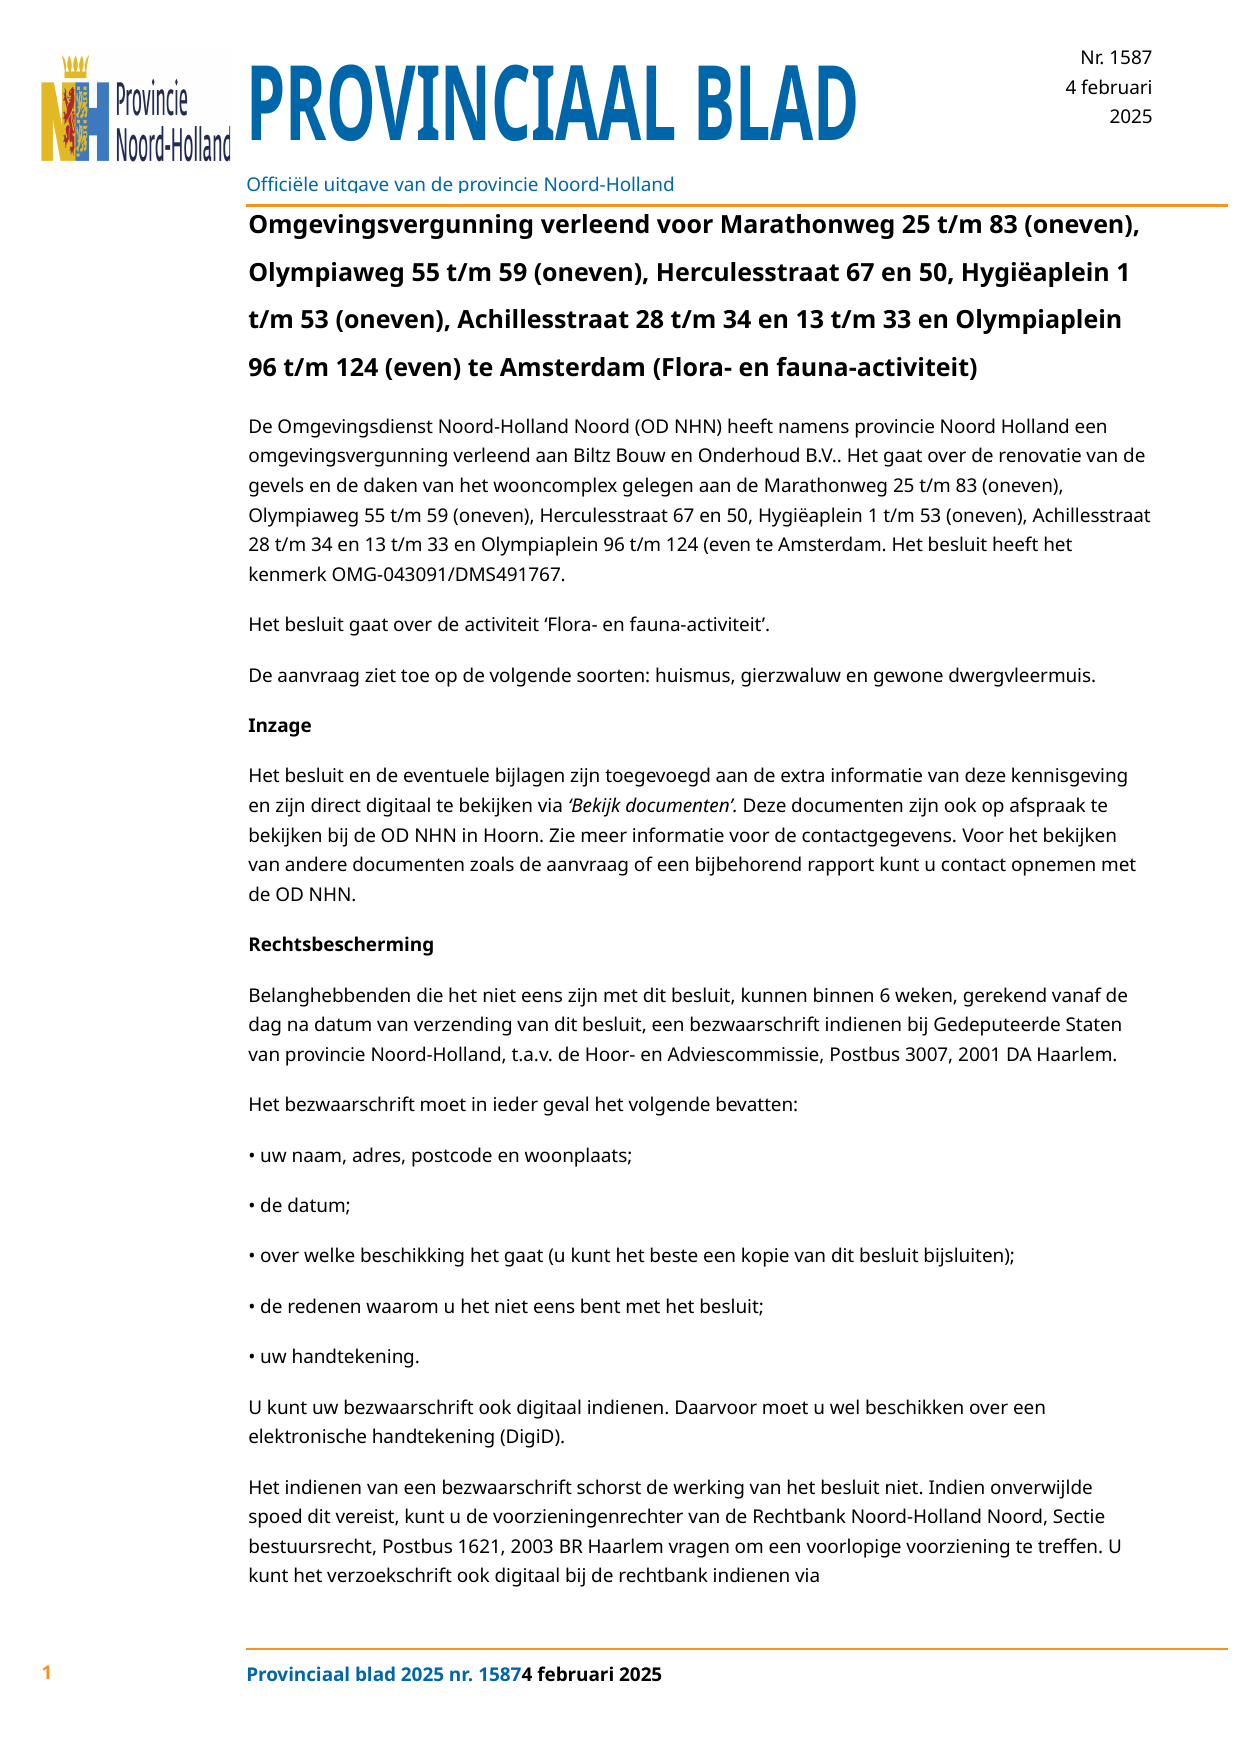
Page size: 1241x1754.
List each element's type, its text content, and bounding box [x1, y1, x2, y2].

text De Omgevingsdienst Noord-Holland Noord (OD NHN) heeft namens provincie Noord Holland een omgevingsvergunning verleend aan Biltz Bouw en Onderhoud B.V.. Het gaat over de renovatie van de gevels en de daken van het wooncomplex gelegen aan de Marathonweg 25 t/m 83 (oneven), Olympiaweg 55 t/m 59 (oneven), Herculesstraat 67 en 50, Hygiëaplein 1 t/m 53 (oneven), Achillesstraat 28 t/m 34 en 13 t/m 33 en Olympiaplein 96 t/m 124 (even te Amsterdam. Het besluit heeft het kenmerk OMG-043091/DMS491767. [248, 413, 1152, 587]
text Het besluit en de eventuele bijlagen zijn toegevoegd aan de extra informatie van deze kennisgeving en zijn direct digitaal te bekijken via ‘Bekijk documenten’. Deze documenten zijn ook op afspraak te bekijken bij de OD NHN in Hoorn. Zie meer informatie voor de contactgegevens. Voor het bekijken van andere documenten zoals de aanvraag of een bijbehorend rapport kunt u contact opnemen met de OD NHN. [248, 763, 1152, 907]
text • uw handtekening. [248, 1343, 1152, 1369]
text De aanvraag ziet toe op de volgende soorten: huismus, gierzwaluw en gewone dwergvleermuis. [248, 662, 1152, 688]
text Inzage [248, 712, 1152, 738]
picture [41, 47, 231, 172]
text Rechtsbescherming [248, 931, 1152, 957]
text Het besluit gaat over de activiteit ‘Flora- en fauna-activiteit’. [248, 611, 1152, 637]
text Belanghebbenden die het niet eens zijn met dit besluit, kunnen binnen 6 weken, gerekend vanaf de dag na datum van verzending van dit besluit, een bezwaarschrift indienen bij Gedeputeerde Staten van provincie Noord-Holland, t.a.v. de Hoor- en Adviescommissie, Postbus 3007, 2001 DA Haarlem. [248, 982, 1152, 1067]
text • de datum; [248, 1192, 1152, 1218]
text • over welke beschikking het gaat (u kunt het beste een kopie van dit besluit bijsluiten); [248, 1243, 1152, 1268]
text Het indienen van een bezwaarschrift schorst de werking van het besluit niet. Indien onverwijlde spoed dit vereist, kunt u de voorzieningenrechter van de Rechtbank Noord-Holland Noord, Sectie bestuursrecht, Postbus 1621, 2003 BR Haarlem vragen om een voorlopige voorziening te treffen. U kunt het verzoekschrift ook digitaal bij de rechtbank indienen via [248, 1474, 1152, 1588]
text • uw naam, adres, postcode en woonplaats; [248, 1142, 1152, 1168]
text Het bezwaarschrift moet in ieder geval het volgende bevatten: [248, 1091, 1152, 1117]
text • de redenen waarom u het niet eens bent met het besluit; [248, 1293, 1152, 1319]
text Omgevingsvergunning verleend voor Marathonweg 25 t/m 83 (oneven), Olympiaweg 55 t/m 59 (oneven), Herculesstraat 67 en 50, Hygiëaplein 1 t/m 53 (oneven), Achillesstraat 28 t/m 34 en 13 t/m 33 en Olympiaplein 96 t/m 124 (even) te Amsterdam (Flora- en fauna-activiteit) [248, 207, 1152, 384]
text U kunt uw bezwaarschrift ook digitaal indienen. Daarvoor moet u wel beschikken over een elektronische handtekening (DigiD). [248, 1394, 1152, 1449]
